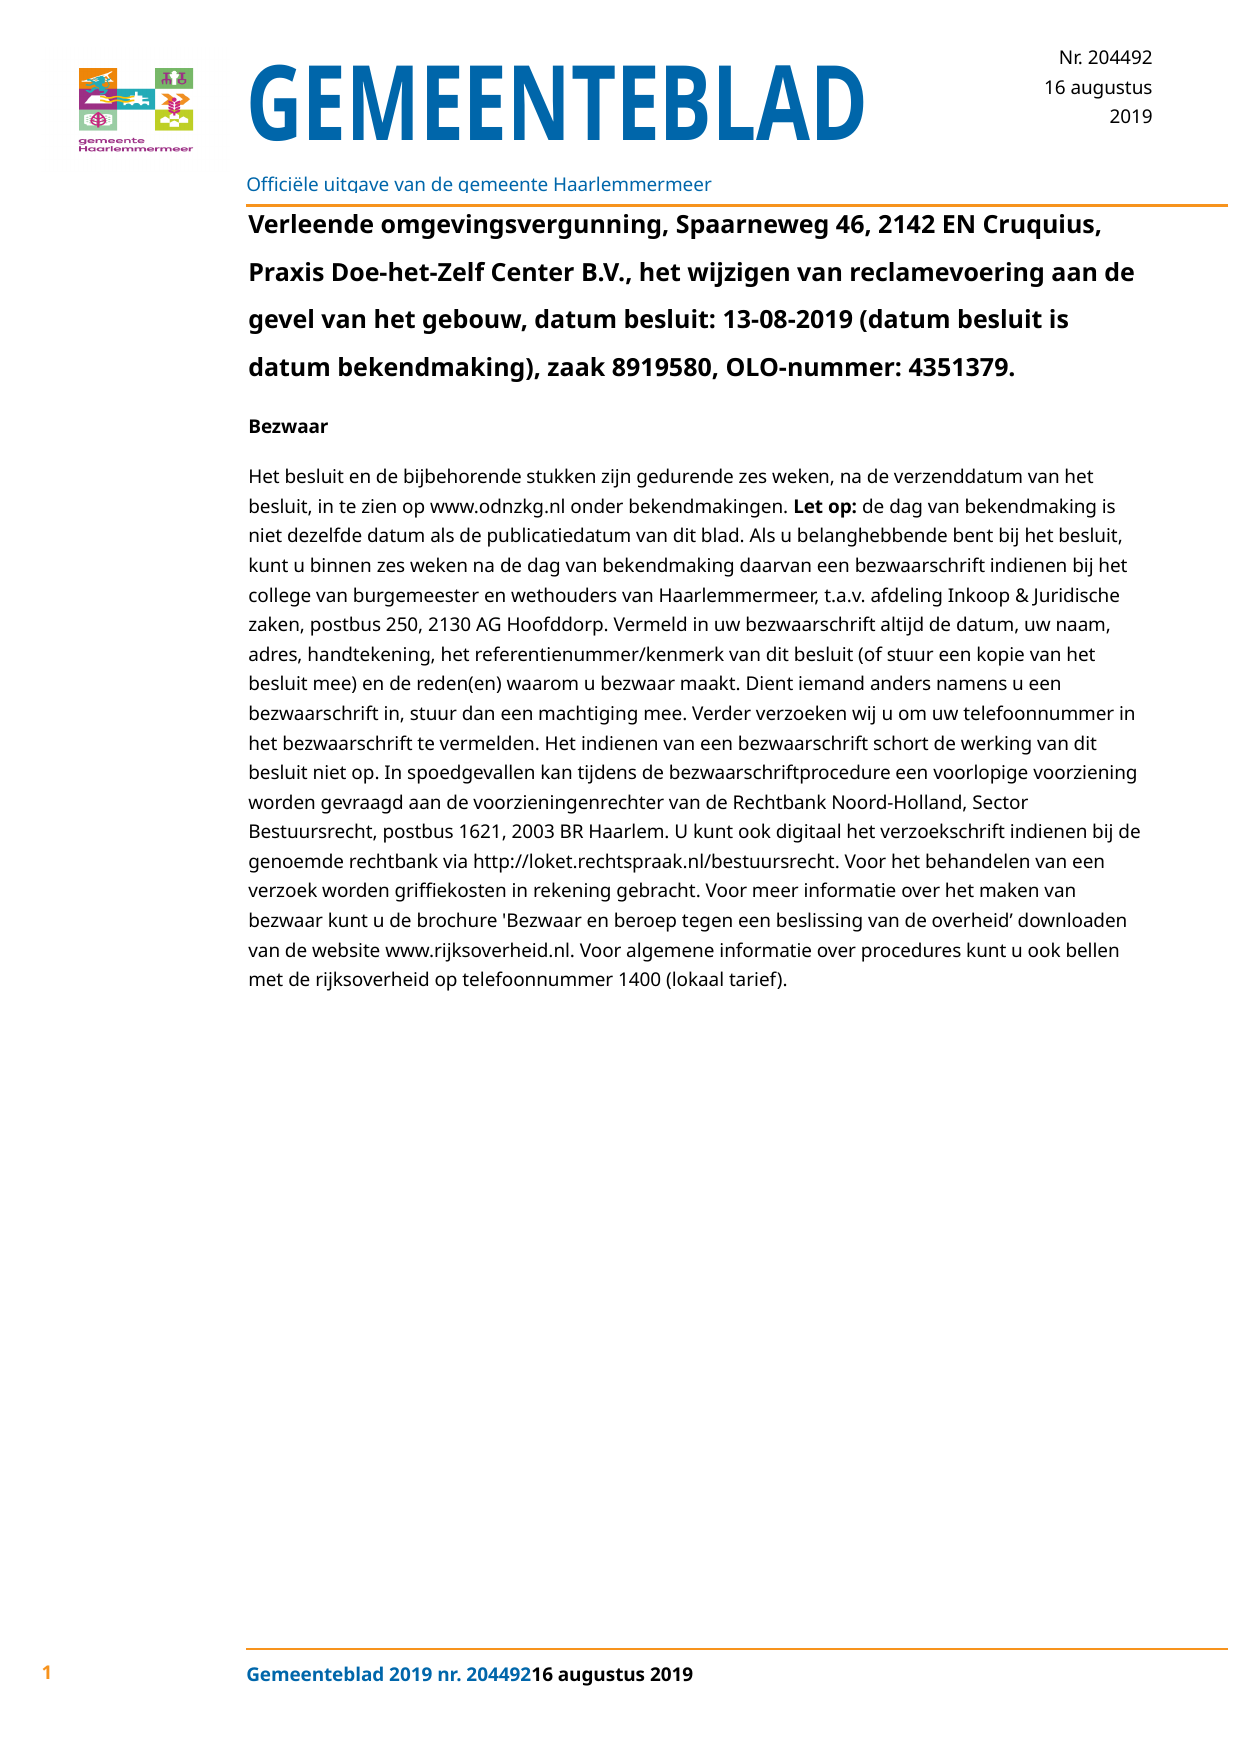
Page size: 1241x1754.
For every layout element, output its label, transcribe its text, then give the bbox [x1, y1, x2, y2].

picture [41, 47, 231, 172]
text Het besluit en de bijbehorende stukken zijn gedurende zes weken, na de verzenddatum van het besluit, in te zien op www.odnzkg.nl onder bekendmakingen. Let op: de dag van bekendmaking is niet dezelfde datum als de publicatiedatum van dit blad. Als u belanghebbende bent bij het besluit, kunt u binnen zes weken na de dag van bekendmaking daarvan een bezwaarschrift indienen bij het college van burgemeester en wethouders van Haarlemmermeer, t.a.v. afdeling Inkoop & Juridische zaken, postbus 250, 2130 AG Hoofddorp. Vermeld in uw bezwaarschrift altijd de datum, uw naam, adres, handtekening, het referentienummer/kenmerk van dit besluit (of stuur een kopie van het besluit mee) en de reden(en) waarom u bezwaar maakt. Dient iemand anders namens u een bezwaarschrift in, stuur dan een machtiging mee. Verder verzoeken wij u om uw telefoonnummer in het bezwaarschrift te vermelden. Het indienen van een bezwaarschrift schort de werking van dit besluit niet op. In spoedgevallen kan tijdens de bezwaarschriftprocedure een voorlopige voorziening worden gevraagd aan de voorzieningenrechter van de Rechtbank Noord-Holland, Sector Bestuursrecht, postbus 1621, 2003 BR Haarlem. U kunt ook digitaal het verzoekschrift indienen bij de genoemde rechtbank via http://loket.rechtspraak.nl/bestuursrecht. Voor het behandelen van een verzoek worden griffiekosten in rekening gebracht. Voor meer informatie over het maken van bezwaar kunt u de brochure 'Bezwaar en beroep tegen een beslissing van de overheid’ downloaden van de website www.rijksoverheid.nl. Voor algemene informatie over procedures kunt u ook bellen met de rijksoverheid op telefoonnummer 1400 (lokaal tarief). [248, 463, 1152, 992]
text Verleende omgevingsvergunning, Spaarneweg 46, 2142 EN Cruquius, Praxis Doe-het-Zelf Center B.V., het wijzigen van reclamevoering aan de gevel van het gebouw, datum besluit: 13-08-2019 (datum besluit is datum bekendmaking), zaak 8919580, OLO-nummer: 4351379. [248, 207, 1152, 384]
text Bezwaar [248, 413, 1152, 439]
